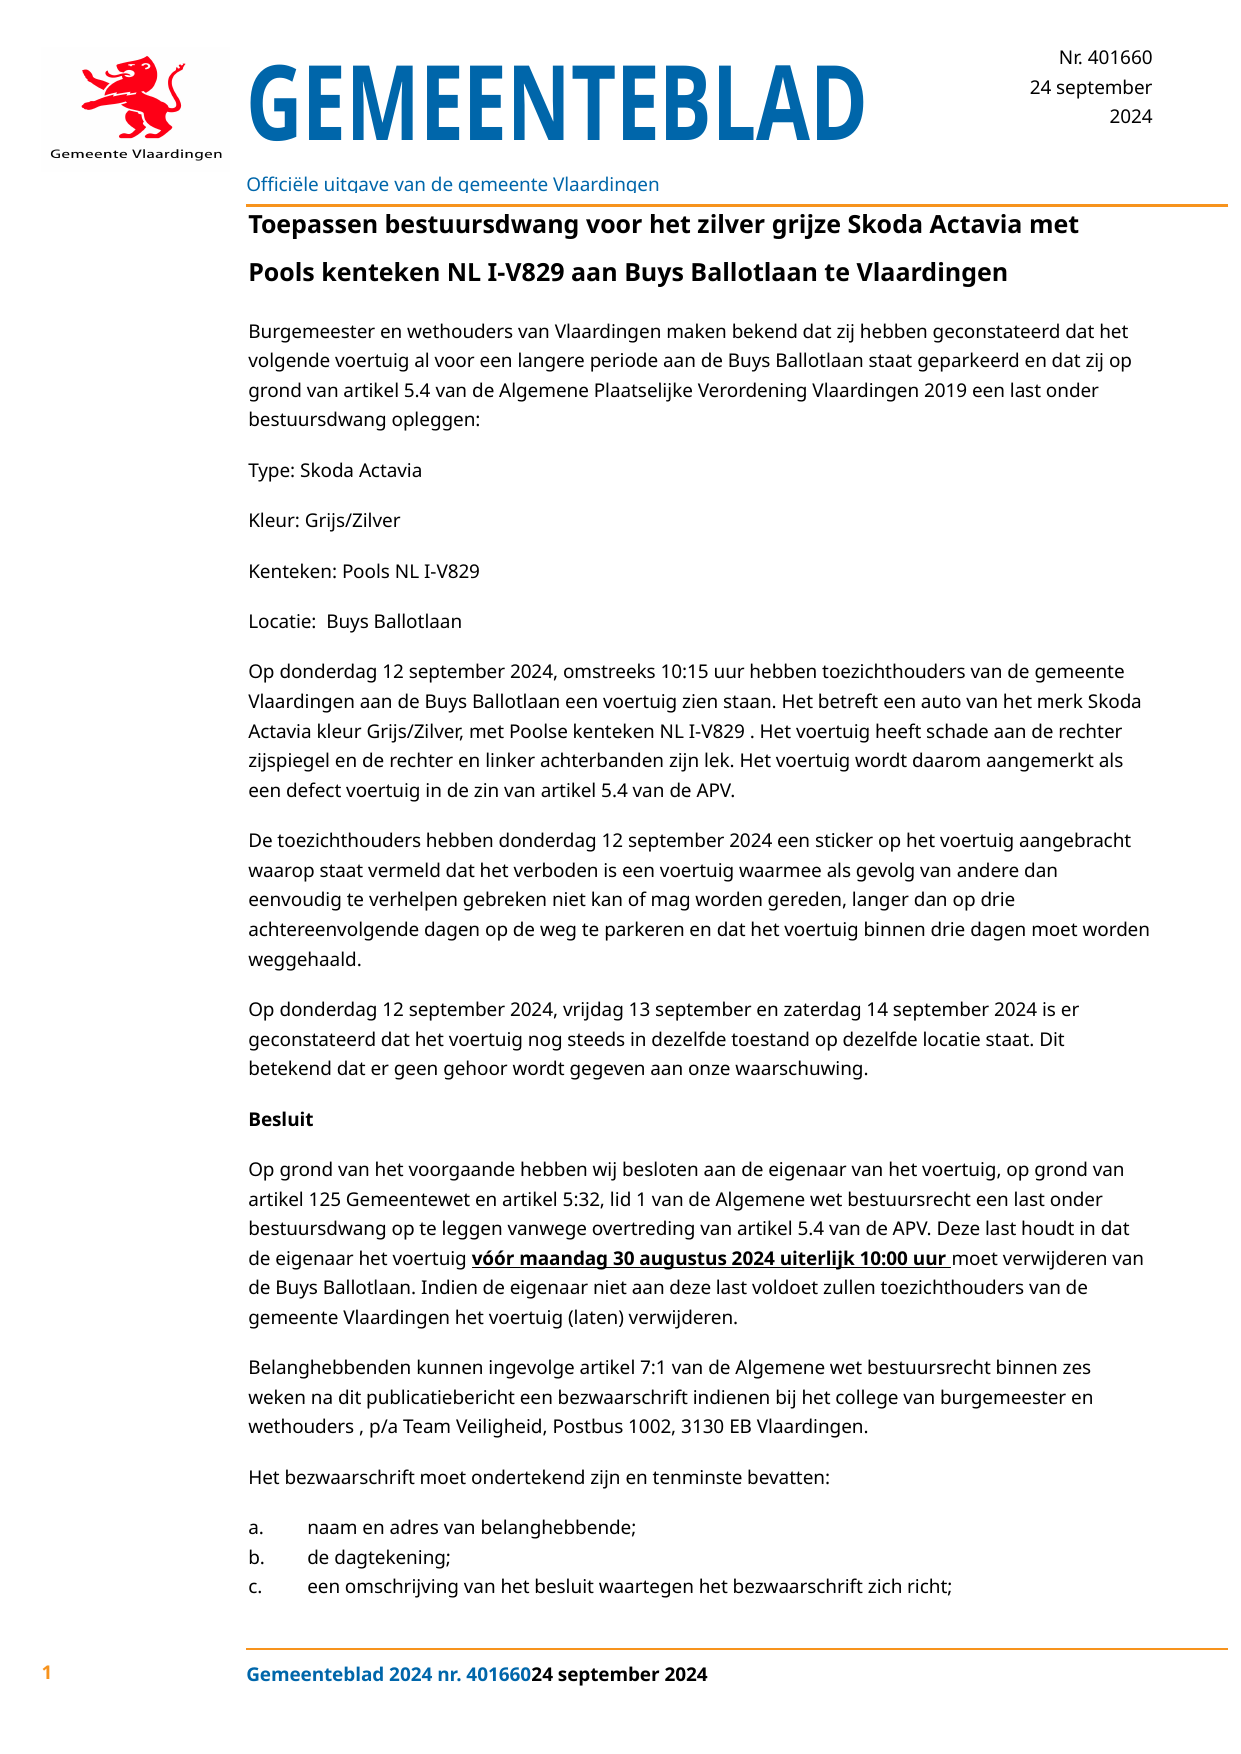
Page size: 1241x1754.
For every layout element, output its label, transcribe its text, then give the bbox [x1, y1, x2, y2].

text Besluit [248, 1106, 1152, 1132]
text Burgemeester en wethouders van Vlaardingen maken bekend dat zij hebben geconstateerd dat het volgende voertuig al voor een langere periode aan de Buys Ballotlaan staat geparkeerd en dat zij op grond van artikel 5.4 van de Algemene Plaatselijke Verordening Vlaardingen 2019 een last onder bestuursdwang opleggen: [248, 318, 1152, 432]
text Kleur: Grijs/Zilver [248, 507, 1152, 533]
text Op donderdag 12 september 2024, omstreeks 10:15 uur hebben toezichthouders van de gemeente Vlaardingen aan de Buys Ballotlaan een voertuig zien staan. Het betreft een auto van het merk Skoda Actavia kleur Grijs/Zilver, met Poolse kenteken NL I-V829 . Het voertuig heeft schade aan de rechter zijspiegel en de rechter en linker achterbanden zijn lek. Het voertuig wordt daarom aangemerkt als een defect voertuig in de zin van artikel 5.4 van de APV. [248, 659, 1152, 803]
list een omschrijving van het besluit waartegen het bezwaarschrift zich richt; [248, 1574, 1152, 1599]
list naam en adres van belanghebbende; [248, 1514, 1152, 1540]
text Kenteken: Pools NL I-V829 [248, 558, 1152, 584]
picture [41, 47, 231, 172]
text Op grond van het voorgaande hebben wij besloten aan de eigenaar van het voertuig, op grond van artikel 125 Gemeentewet en artikel 5:32, lid 1 van de Algemene wet bestuursrecht een last onder bestuursdwang op te leggen vanwege overtreding van artikel 5.4 van de APV. Deze last houdt in dat de eigenaar het voertuig vóór maandag 30 augustus 2024 uiterlijk 10:00 uur moet verwijderen van de Buys Ballotlaan. Indien de eigenaar niet aan deze last voldoet zullen toezichthouders van de gemeente Vlaardingen het voertuig (laten) verwijderen. [248, 1156, 1152, 1330]
text Het bezwaarschrift moet ondertekend zijn en tenminste bevatten: [248, 1464, 1152, 1490]
list de dagtekening; [248, 1544, 1152, 1570]
text Toepassen bestuursdwang voor het zilver grijze Skoda Actavia met Pools kenteken NL I-V829 aan Buys Ballotlaan te Vlaardingen [248, 207, 1152, 288]
text Op donderdag 12 september 2024, vrijdag 13 september en zaterdag 14 september 2024 is er geconstateerd dat het voertuig nog steeds in dezelfde toestand op dezelfde locatie staat. Dit betekend dat er geen gehoor wordt gegeven aan onze waarschuwing. [248, 996, 1152, 1081]
text Belanghebbenden kunnen ingevolge artikel 7:1 van de Algemene wet bestuursrecht binnen zes weken na dit publicatiebericht een bezwaarschrift indienen bij het college van burgemeester en wethouders , p/a Team Veiligheid, Postbus 1002, 3130 EB Vlaardingen. [248, 1354, 1152, 1439]
text De toezichthouders hebben donderdag 12 september 2024 een sticker op het voertuig aangebracht waarop staat vermeld dat het verboden is een voertuig waarmee als gevolg van andere dan eenvoudig te verhelpen gebreken niet kan of mag worden gereden, langer dan op drie achtereenvolgende dagen op de weg te parkeren en dat het voertuig binnen drie dagen moet worden weggehaald. [248, 827, 1152, 972]
text Locatie: Buys Ballotlaan [248, 608, 1152, 634]
text Type: Skoda Actavia [248, 457, 1152, 483]
